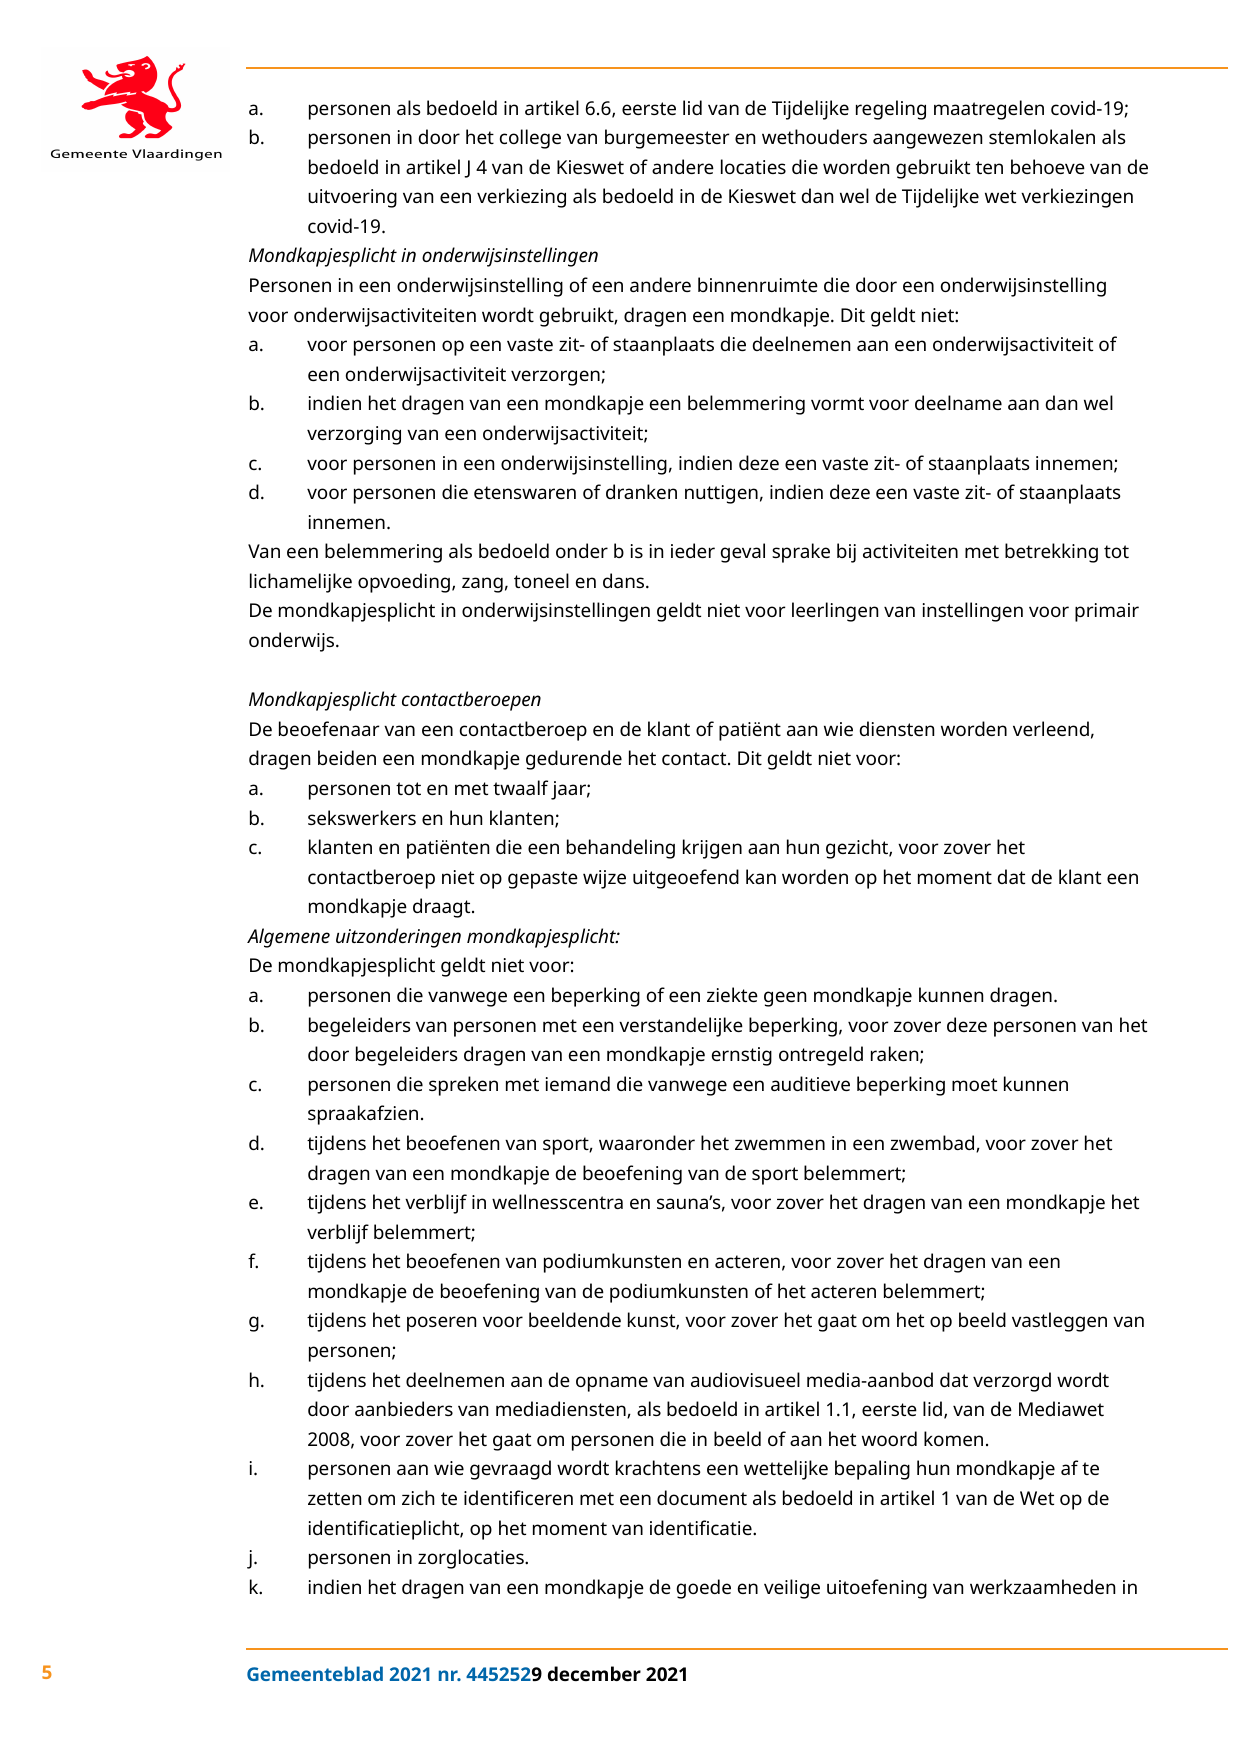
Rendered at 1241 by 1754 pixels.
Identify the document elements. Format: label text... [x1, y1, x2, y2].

list tijdens het beoefenen van podiumkunsten en acteren, voor zover het dragen van een mondkapje de beoefening van de podiumkunsten of het acteren belemmert; [248, 1248, 1152, 1304]
list personen die vanwege een beperking of een ziekte geen mondkapje kunnen dragen. [248, 982, 1152, 1008]
list personen in zorglocaties. [248, 1544, 1152, 1570]
list personen tot en met twaalf jaar; [248, 775, 1152, 801]
text De mondkapjesplicht geldt niet voor: [248, 953, 1152, 978]
list tijdens het deelnemen aan de opname van audiovisueel media-aanbod dat verzorgd wordt door aanbieders van mediadiensten, als bedoeld in artikel 1.1, eerste lid, van de Mediawet 2008, voor zover het gaat om personen die in beeld of aan het woord komen. [248, 1367, 1152, 1452]
list personen die spreken met iemand die vanwege een auditieve beperking moet kunnen spraakafzien. [248, 1071, 1152, 1126]
text Mondkapjesplicht in onderwijsinstellingen [248, 243, 1152, 268]
list tijdens het poseren voor beeldende kunst, voor zover het gaat om het op beeld vastleggen van personen; [248, 1308, 1152, 1363]
text Mondkapjesplicht contactberoepen [248, 686, 1152, 712]
picture [41, 47, 231, 172]
text De mondkapjesplicht in onderwijsinstellingen geldt niet voor leerlingen van instellingen voor primair onderwijs. [248, 598, 1152, 653]
list klanten en patiënten die een behandeling krijgen aan hun gezicht, voor zover het contactberoep niet op gepaste wijze uitgeoefend kan worden op het moment dat de klant een mondkapje draagt. [248, 834, 1152, 919]
list sekswerkers en hun klanten; [248, 805, 1152, 831]
list personen als bedoeld in artikel 6.6, eerste lid van de Tijdelijke regeling maatregelen covid-19; [248, 95, 1152, 121]
list voor personen op een vaste zit- of staanplaats die deelnemen aan een onderwijsactiviteit of een onderwijsactiviteit verzorgen; [248, 331, 1152, 387]
list voor personen in een onderwijsinstelling, indien deze een vaste zit- of staanplaats innemen; [248, 450, 1152, 476]
list begeleiders van personen met een verstandelijke beperking, voor zover deze personen van het door begeleiders dragen van een mondkapje ernstig ontregeld raken; [248, 1012, 1152, 1067]
text Algemene uitzonderingen mondkapjesplicht: [248, 923, 1152, 949]
text Personen in een onderwijsinstelling of een andere binnenruimte die door een onderwijsinstelling voor onderwijsactiviteiten wordt gebruikt, dragen een mondkapje. Dit geldt niet: [248, 272, 1152, 328]
list personen aan wie gevraagd wordt krachtens een wettelijke bepaling hun mondkapje af te zetten om zich te identificeren met een document als bedoeld in artikel 1 van de Wet op de identificatieplicht, op het moment van identificatie. [248, 1456, 1152, 1541]
list voor personen die etenswaren of dranken nuttigen, indien deze een vaste zit- of staanplaats innemen. [248, 479, 1152, 535]
list indien het dragen van een mondkapje de goede en veilige uitoefening van werkzaamheden in [248, 1574, 1152, 1600]
list personen in door het college van burgemeester en wethouders aangewezen stemlokalen als bedoeld in artikel J 4 van de Kieswet of andere locaties die worden gebruikt ten behoeve van de uitvoering van een verkiezing als bedoeld in de Kieswet dan wel de Tijdelijke wet verkiezingen covid-19. [248, 124, 1152, 239]
text Van een belemmering als bedoeld onder b is in ieder geval sprake bij activiteiten met betrekking tot lichamelijke opvoeding, zang, toneel en dans. [248, 538, 1152, 594]
list tijdens het verblijf in wellnesscentra en sauna’s, voor zover het dragen van een mondkapje het verblijf belemmert; [248, 1189, 1152, 1245]
text De beoefenaar van een contactberoep en de klant of patiënt aan wie diensten worden verleend, dragen beiden een mondkapje gedurende het contact. Dit geldt niet voor: [248, 716, 1152, 771]
list indien het dragen van een mondkapje een belemmering vormt voor deelname aan dan wel verzorging van een onderwijsactiviteit; [248, 391, 1152, 446]
list tijdens het beoefenen van sport, waaronder het zwemmen in een zwembad, voor zover het dragen van een mondkapje de beoefening van de sport belemmert; [248, 1130, 1152, 1186]
